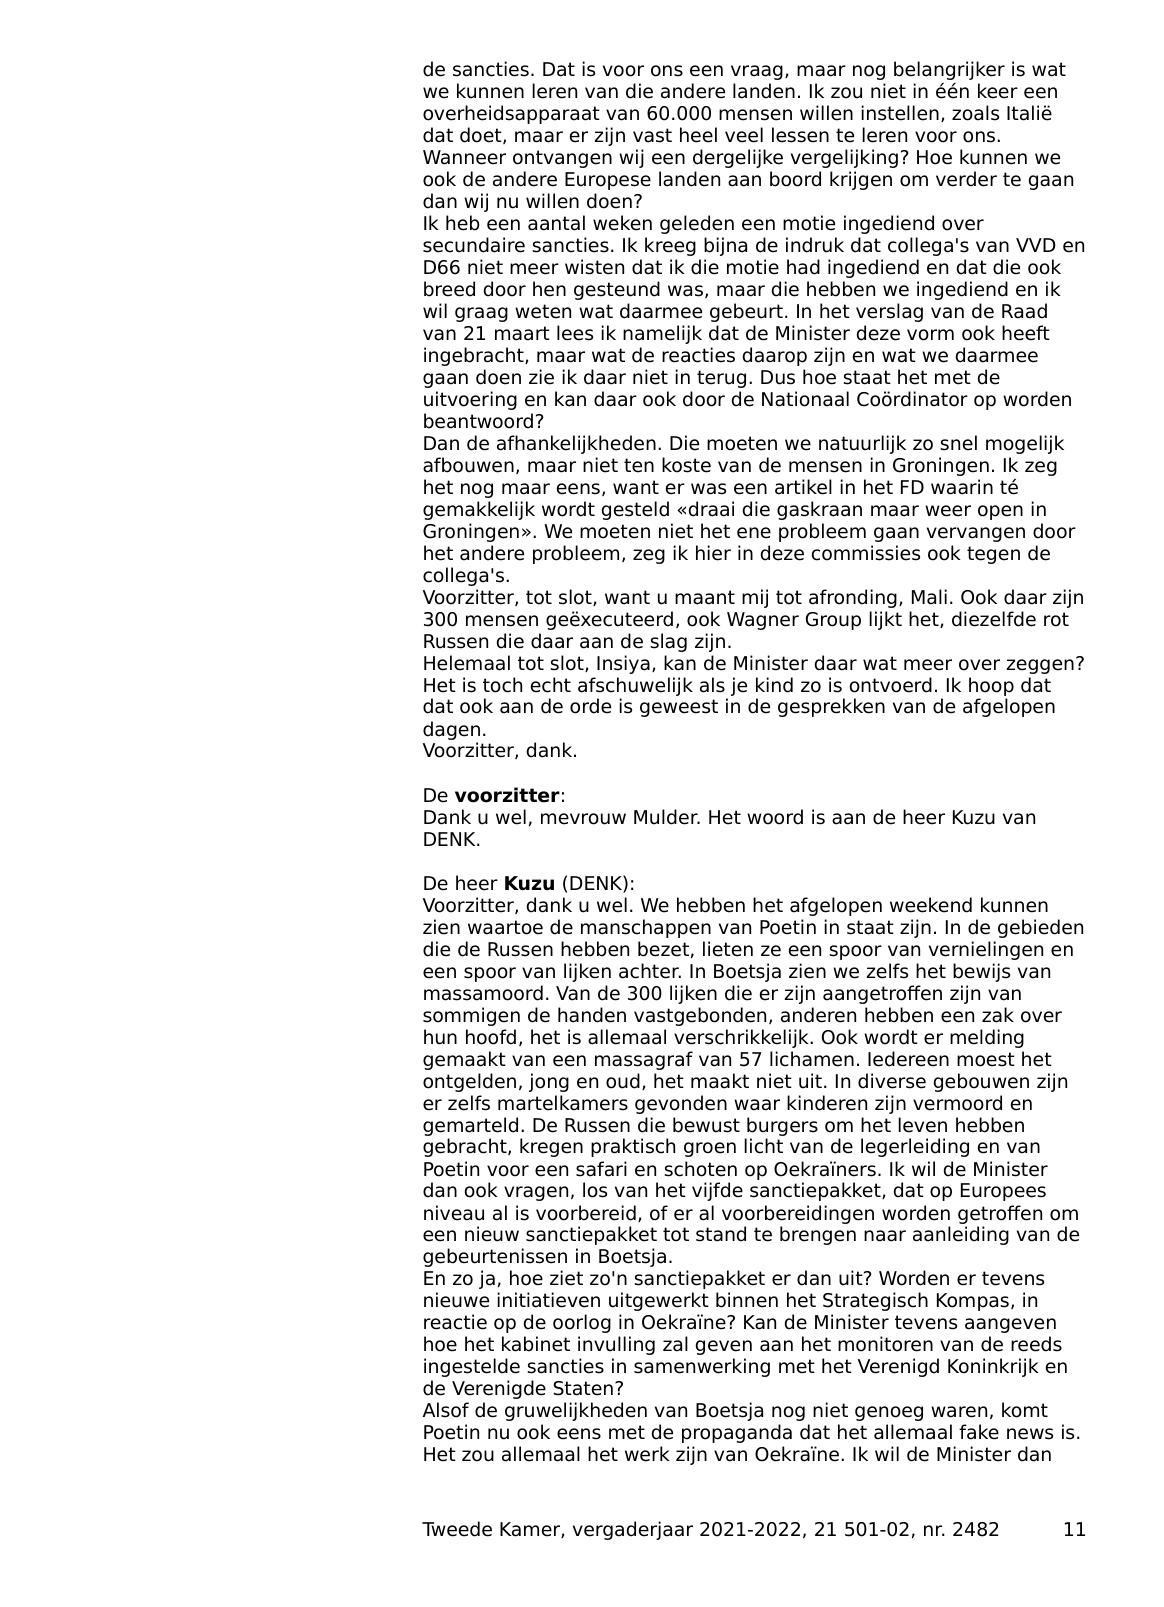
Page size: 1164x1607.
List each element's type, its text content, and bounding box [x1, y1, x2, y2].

text Dank u wel, mevrouw Mulder. Het woord is aan de heer Kuzu van DENK. [422, 807, 1087, 851]
text Voorzitter, dank. [422, 740, 1087, 762]
text Dan de afhankelijkheden. Die moeten we natuurlijk zo snel mogelijk afbouwen, maar niet ten koste van de mensen in Groningen. Ik zeg het nog maar eens, want er was een artikel in het FD waarin té gemakkelijk wordt gesteld «draai die gaskraan maar weer open in Groningen». We moeten niet het ene probleem gaan vervangen door het andere probleem, zeg ik hier in deze commissies ook tegen de collega's. [422, 433, 1087, 587]
text de sancties. Dat is voor ons een vraag, maar nog belangrijker is wat we kunnen leren van die andere landen. Ik zou niet in één keer een overheidsapparaat van 60.000 mensen willen instellen, zoals Italië dat doet, maar er zijn vast heel veel lessen te leren voor ons. Wanneer ontvangen wij een dergelijke vergelijking? Hoe kunnen we ook de andere Europese landen aan boord krijgen om verder te gaan dan wij nu willen doen? [422, 59, 1087, 213]
text Helemaal tot slot, Insiya, kan de Minister daar wat meer over zeggen? Het is toch echt afschuwelijk als je kind zo is ontvoerd. Ik hoop dat dat ook aan de orde is geweest in de gesprekken van de afgelopen dagen. [422, 652, 1087, 740]
text De heer Kuzu (DENK): [422, 873, 1087, 895]
text Ik heb een aantal weken geleden een motie ingediend over secundaire sancties. Ik kreeg bijna de indruk dat collega's van VVD en D66 niet meer wisten dat ik die motie had ingediend en dat die ook breed door hen gesteund was, maar die hebben we ingediend en ik wil graag weten wat daarmee gebeurt. In het verslag van de Raad van 21 maart lees ik namelijk dat de Minister deze vorm ook heeft ingebracht, maar wat de reacties daarop zijn en wat we daarmee gaan doen zie ik daar niet in terug. Dus hoe staat het met de uitvoering en kan daar ook door de Nationaal Coördinator op worden beantwoord? [422, 213, 1087, 433]
text Voorzitter, dank u wel. We hebben het afgelopen weekend kunnen zien waartoe de manschappen van Poetin in staat zijn. In de gebieden die de Russen hebben bezet, lieten ze een spoor van vernielingen en een spoor van lijken achter. In Boetsja zien we zelfs het bewijs van massamoord. Van de 300 lijken die er zijn aangetroffen zijn van sommigen de handen vastgebonden, anderen hebben een zak over hun hoofd, het is allemaal verschrikkelijk. Ook wordt er melding gemaakt van een massagraf van 57 lichamen. Iedereen moest het ontgelden, jong en oud, het maakt niet uit. In diverse gebouwen zijn er zelfs martelkamers gevonden waar kinderen zijn vermoord en gemarteld. De Russen die bewust burgers om het leven hebben gebracht, kregen praktisch groen licht van de legerleiding en van Poetin voor een safari en schoten op Oekraïners. Ik wil de Minister dan ook vragen, los van het vijfde sanctiepakket, dat op Europees niveau al is voorbereid, of er al voorbereidingen worden getroffen om een nieuw sanctiepakket tot stand te brengen naar aanleiding van de gebeurtenissen in Boetsja. [422, 895, 1087, 1268]
text En zo ja, hoe ziet zo'n sanctiepakket er dan uit? Worden er tevens nieuwe initiatieven uitgewerkt binnen het Strategisch Kompas, in reactie op de oorlog in Oekraïne? Kan de Minister tevens aangeven hoe het kabinet invulling zal geven aan het monitoren van de reeds ingestelde sancties in samenwerking met het Verenigd Koninkrijk en de Verenigde Staten? [422, 1268, 1087, 1400]
text De voorzitter: [422, 784, 1087, 807]
text Voorzitter, tot slot, want u maant mij tot afronding, Mali. Ook daar zijn 300 mensen geëxecuteerd, ook Wagner Group lijkt het, diezelfde rot Russen die daar aan de slag zijn. [422, 587, 1087, 652]
text Alsof de gruwelijkheden van Boetsja nog niet genoeg waren, komt Poetin nu ook eens met de propaganda dat het allemaal fake news is. Het zou allemaal het werk zijn van Oekraïne. Ik wil de Minister dan [422, 1400, 1087, 1466]
